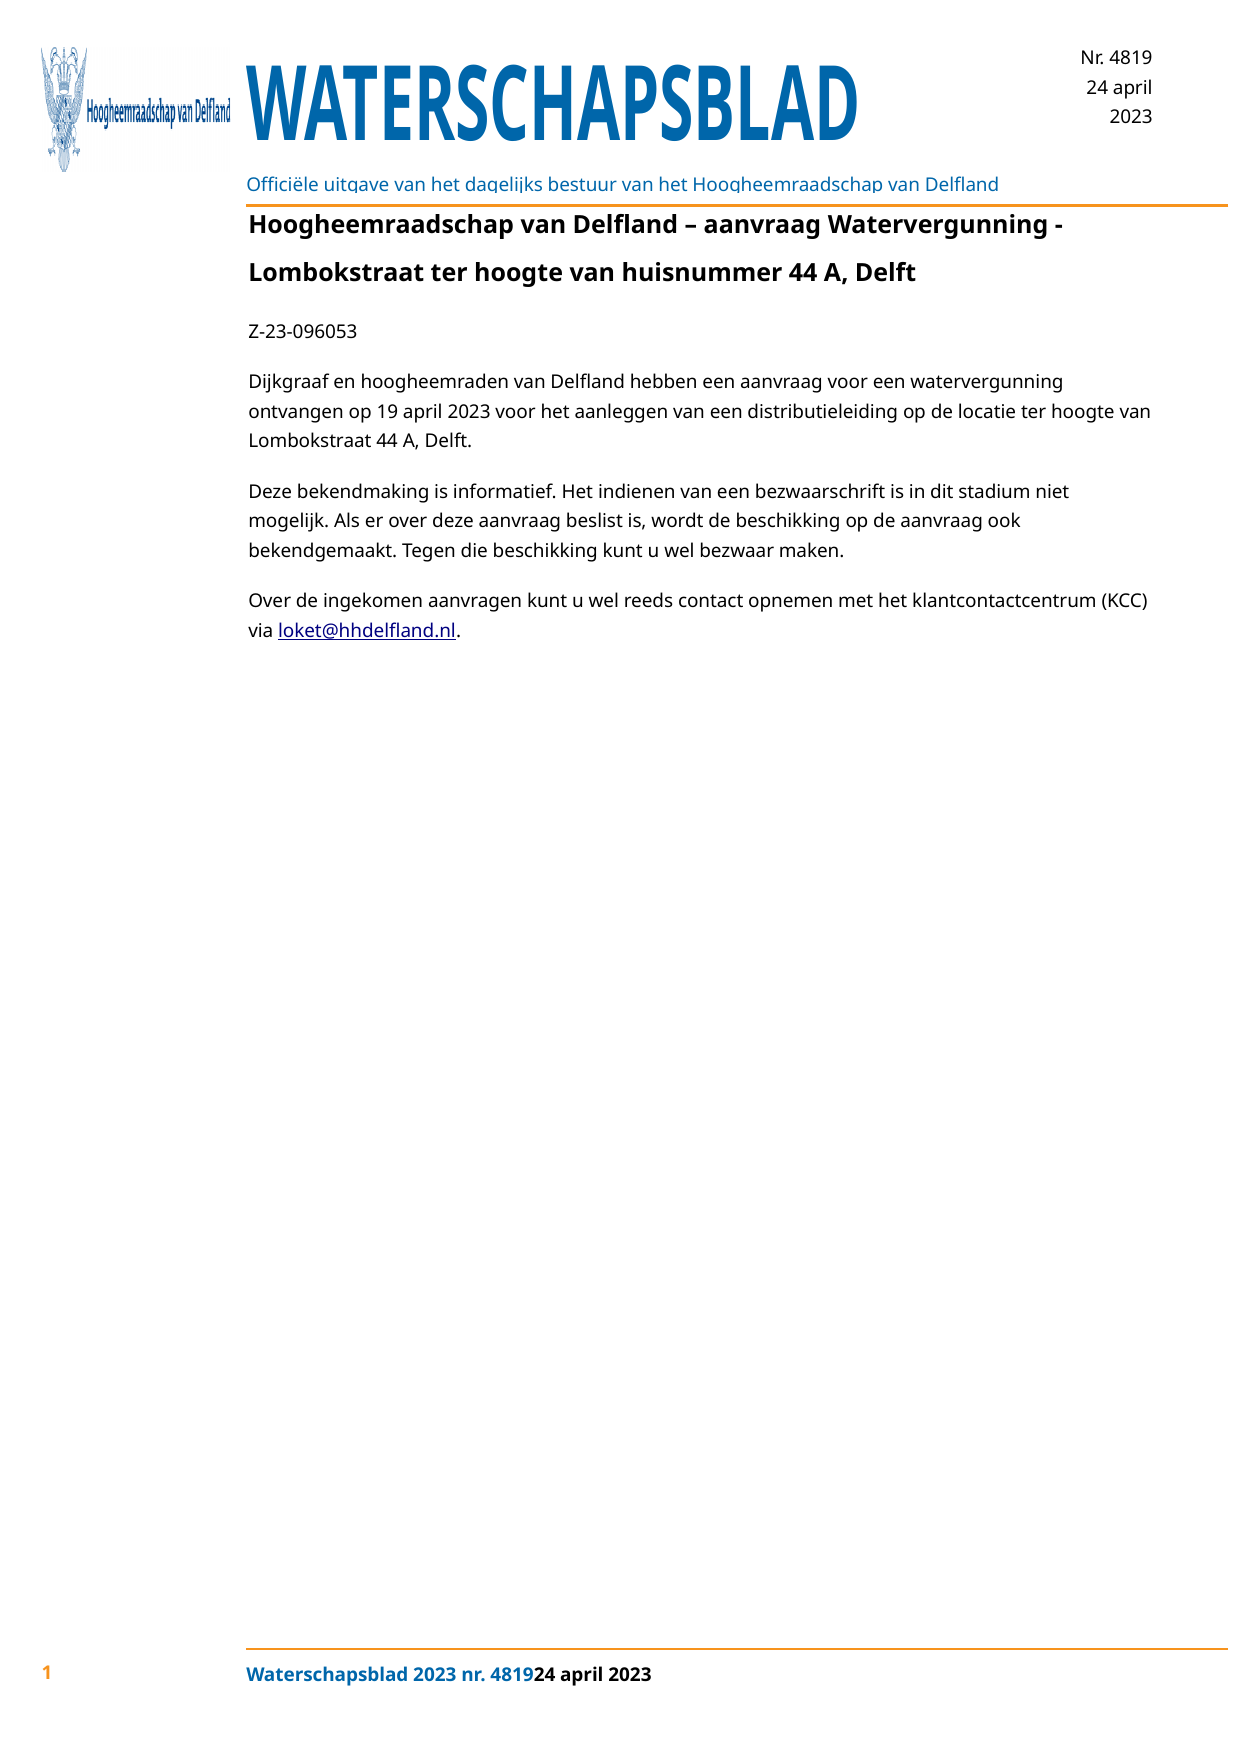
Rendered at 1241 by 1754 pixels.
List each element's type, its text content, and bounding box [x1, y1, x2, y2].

text Dijkgraaf en hoogheemraden van Delfland hebben een aanvraag voor een watervergunning ontvangen op 19 april 2023 voor het aanleggen van een distributieleiding op de locatie ter hoogte van Lombokstraat 44 A, Delft. [248, 368, 1152, 453]
text Deze bekendmaking is informatief. Het indienen van een bezwaarschrift is in dit stadium niet mogelijk. Als er over deze aanvraag beslist is, wordt de beschikking op de aanvraag ook bekendgemaakt. Tegen die beschikking kunt u wel bezwaar maken. [248, 478, 1152, 563]
text Z-23-096053 [248, 318, 1152, 344]
picture [41, 47, 231, 172]
text Hoogheemraadschap van Delfland – aanvraag Watervergunning - Lombokstraat ter hoogte van huisnummer 44 A, Delft [248, 207, 1152, 288]
text Over de ingekomen aanvragen kunt u wel reeds contact opnemen met het klantcontactcentrum (KCC) via loket@hhdelfland.nl. [248, 587, 1152, 643]
